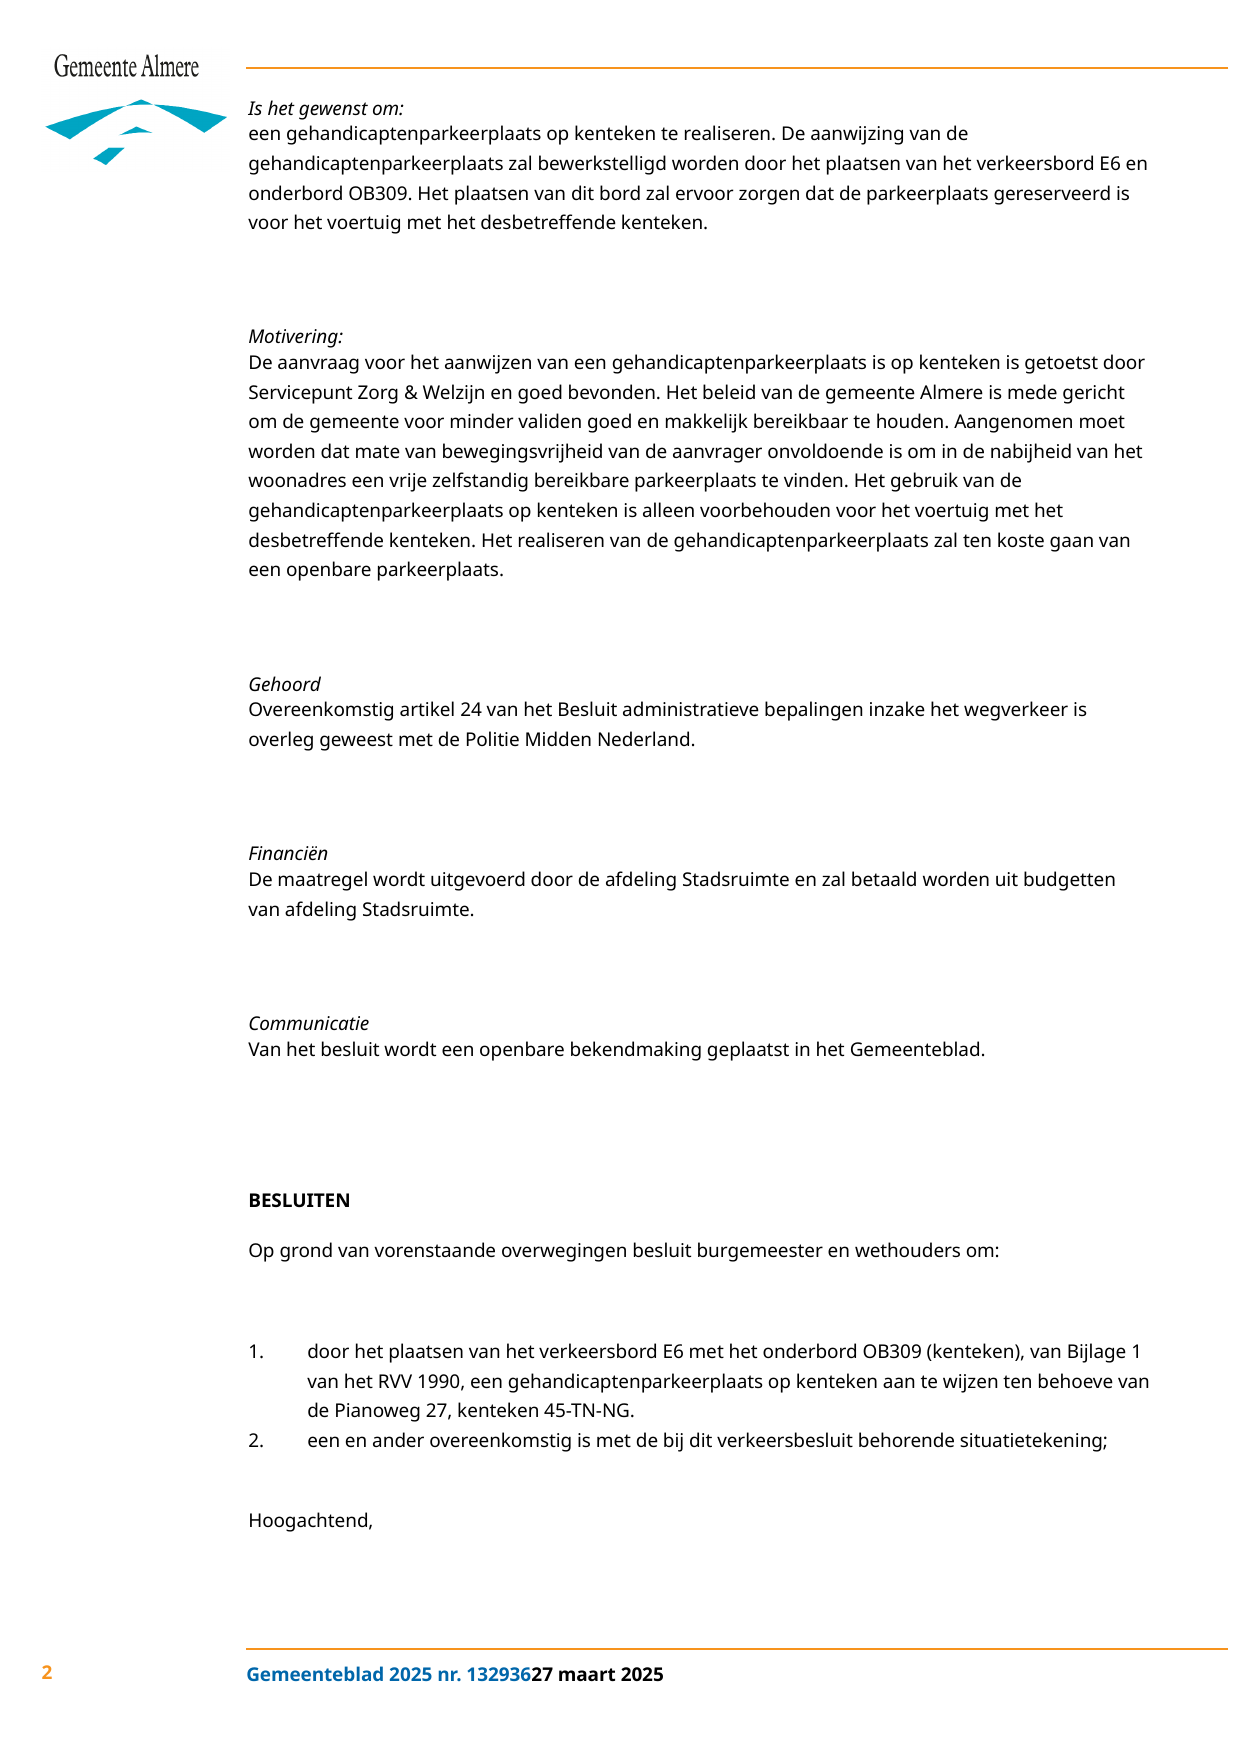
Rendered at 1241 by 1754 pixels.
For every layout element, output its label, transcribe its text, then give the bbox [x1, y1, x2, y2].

text BESLUITEN [248, 1187, 1152, 1213]
text Communicatie [248, 1010, 1152, 1036]
text Hoogachtend, [248, 1507, 1152, 1533]
picture [41, 47, 231, 172]
text Motivering: [248, 324, 1152, 349]
list door het plaatsen van het verkeersbord E6 met het onderbord OB309 (kenteken), van Bijlage 1 van het RVV 1990, een gehandicaptenparkeerplaats op kenteken aan te wijzen ten behoeve van de Pianoweg 27, kenteken 45-TN-NG. [248, 1338, 1152, 1423]
text Gehoord [248, 671, 1152, 697]
text Is het gewenst om: [248, 95, 1152, 121]
text Overeenkomstig artikel 24 van het Besluit administratieve bepalingen inzake het wegverkeer is overleg geweest met de Politie Midden Nederland. [248, 697, 1152, 752]
text Financiën [248, 841, 1152, 866]
text De aanvraag voor het aanwijzen van een gehandicaptenparkeerplaats is op kenteken is getoetst door Servicepunt Zorg & Welzijn en goed bevonden. Het beleid van de gemeente Almere is mede gericht om de gemeente voor minder validen goed en makkelijk bereikbaar te houden. Aangenomen moet worden dat mate van bewegingsvrijheid van de aanvrager onvoldoende is om in de nabijheid van het woonadres een vrije zelfstandig bereikbare parkeerplaats te vinden. Het gebruik van de gehandicaptenparkeerplaats op kenteken is alleen voorbehouden voor het voertuig met het desbetreffende kenteken. Het realiseren van de gehandicaptenparkeerplaats zal ten koste gaan van een openbare parkeerplaats. [248, 349, 1152, 582]
list een en ander overeenkomstig is met de bij dit verkeersbesluit behorende situatietekening; [248, 1427, 1152, 1453]
text Van het besluit wordt een openbare bekendmaking geplaatst in het Gemeenteblad. [248, 1036, 1152, 1062]
text De maatregel wordt uitgevoerd door de afdeling Stadsruimte en zal betaald worden uit budgetten van afdeling Stadsruimte. [248, 866, 1152, 922]
text een gehandicaptenparkeerplaats op kenteken te realiseren. De aanwijzing van de gehandicaptenparkeerplaats zal bewerkstelligd worden door het plaatsen van het verkeersbord E6 en onderbord OB309. Het plaatsen van dit bord zal ervoor zorgen dat de parkeerplaats gereserveerd is voor het voertuig met het desbetreffende kenteken. [248, 121, 1152, 235]
text Op grond van vorenstaande overwegingen besluit burgemeester en wethouders om: [248, 1238, 1152, 1263]
